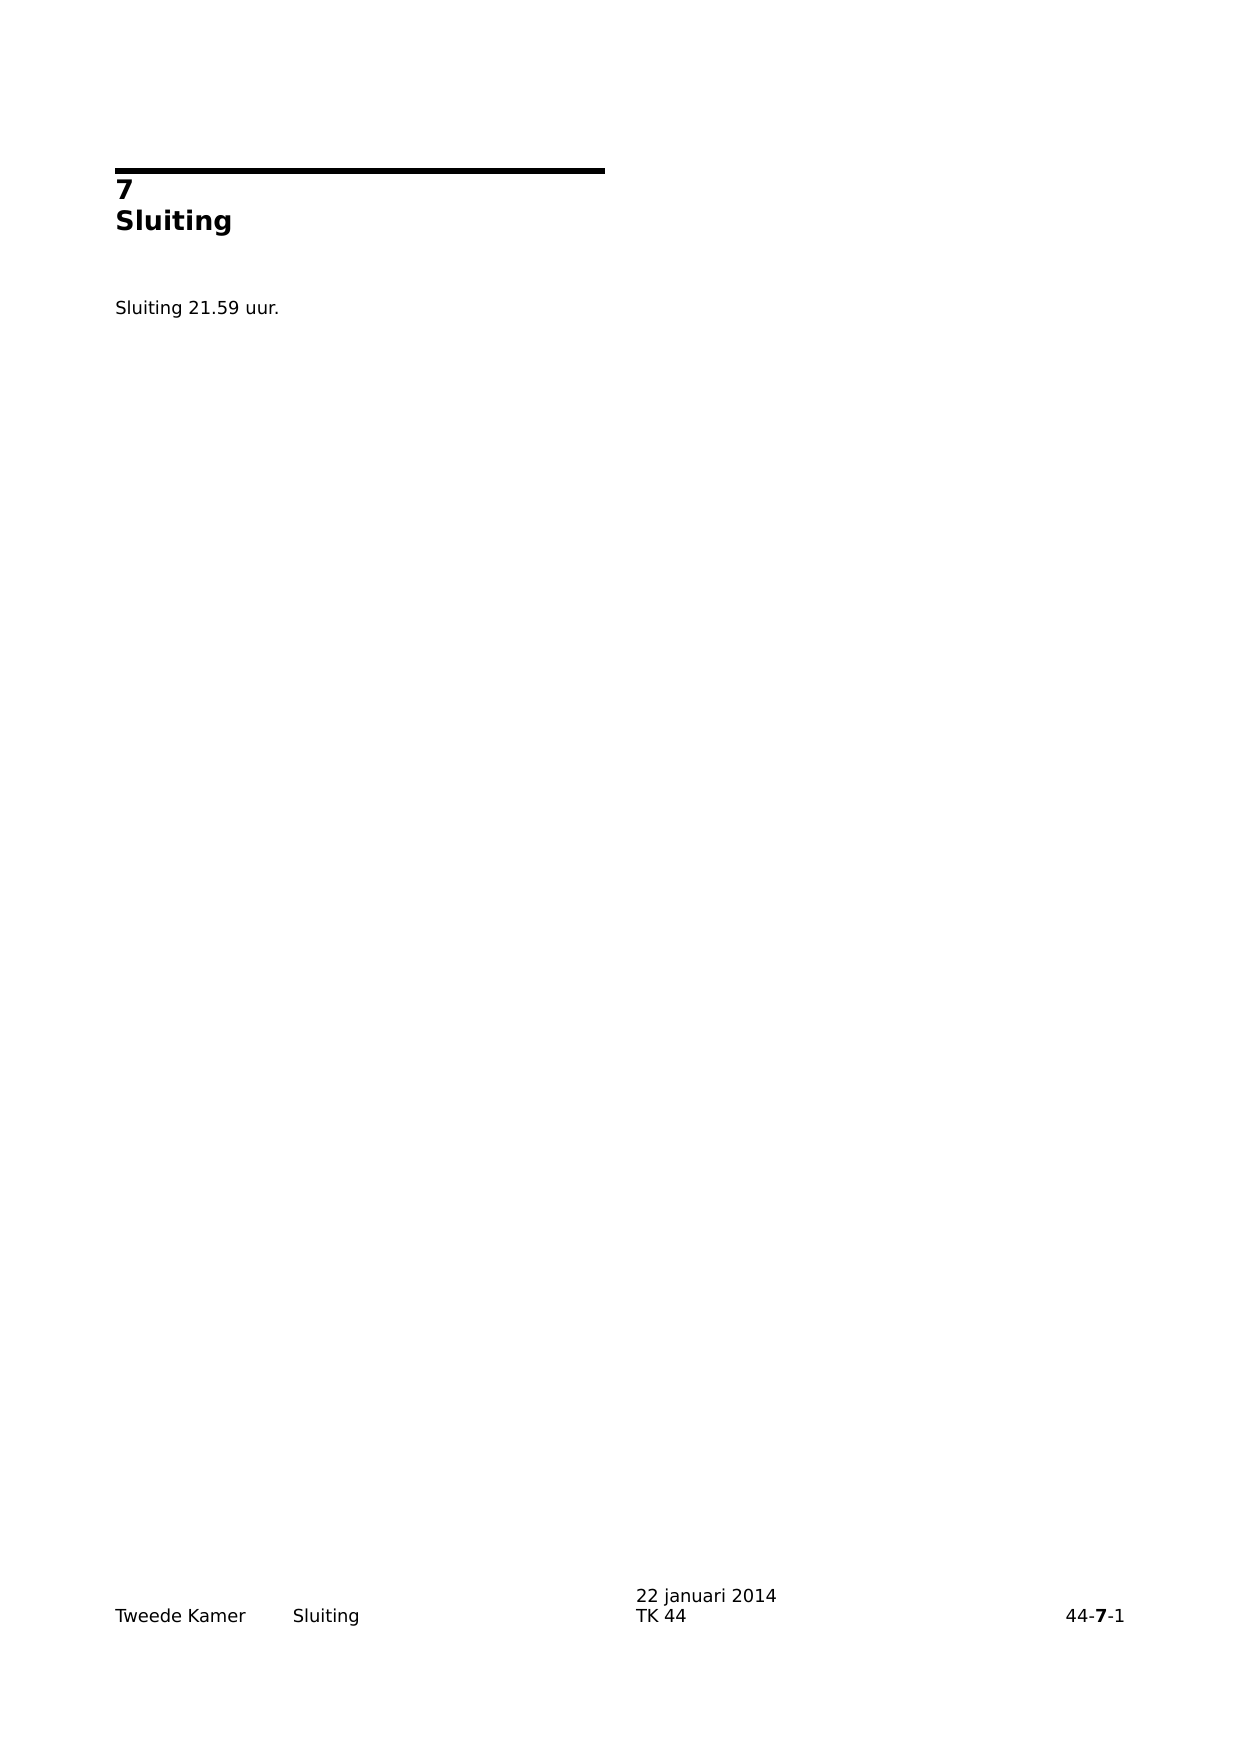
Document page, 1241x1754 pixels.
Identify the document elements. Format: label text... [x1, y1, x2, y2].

text Sluiting 21.59 uur. [115, 298, 605, 318]
title 7 Sluiting [115, 174, 605, 237]
